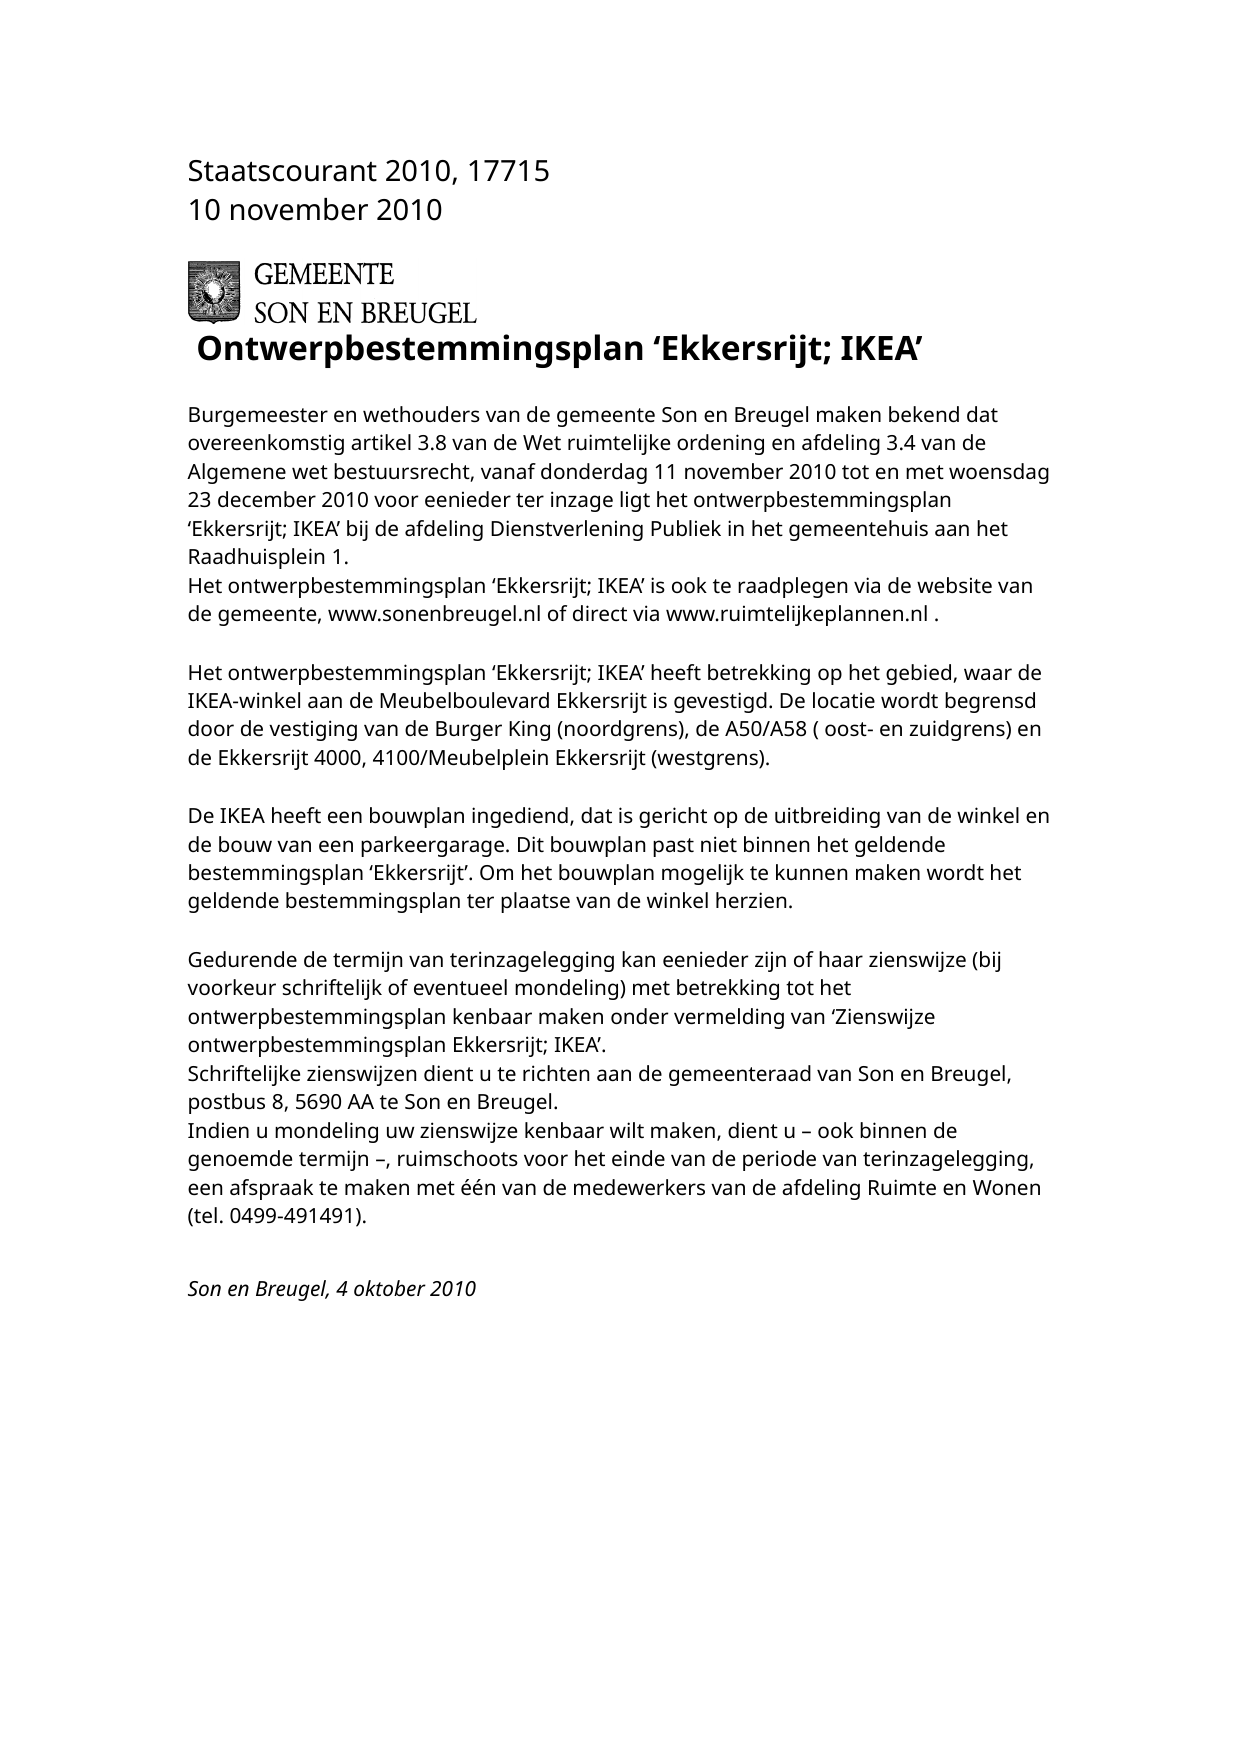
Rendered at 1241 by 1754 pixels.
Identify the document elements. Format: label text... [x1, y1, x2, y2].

text Burgemeester en wethouders van de gemeente Son en Breugel maken bekend dat overeenkomstig artikel 3.8 van de Wet ruimtelijke ordening en afdeling 3.4 van de Algemene wet bestuursrecht, vanaf donderdag 11 november 2010 tot en met woensdag 23 december 2010 voor eenieder ter inzage ligt het ontwerpbestemmingsplan ‘Ekkersrijt; IKEA’ bij de afdeling Dienstverlening Publiek in het gemeentehuis aan het Raadhuisplein 1. [187, 400, 1053, 571]
text Schriftelijke zienswijzen dient u te richten aan de gemeenteraad van Son en Breugel, postbus 8, 5690 AA te Son en Breugel. [187, 1059, 1053, 1116]
text Indien u mondeling uw zienswijze kenbaar wilt maken, dient u – ook binnen de genoemde termijn –, ruimschoots voor het einde van de periode van terinzagelegging, een afspraak te maken met één van de medewerkers van de afdeling Ruimte en Wonen (tel. 0499-491491). [187, 1116, 1053, 1229]
picture [187, 258, 477, 325]
text Het ontwerpbestemmingsplan ‘Ekkersrijt; IKEA’ is ook te raadplegen via de website van de gemeente, www.sonenbreugel.nl of direct via www.ruimtelijkeplannen.nl . [187, 571, 1053, 628]
text 10 november 2010 [187, 190, 1053, 229]
text De IKEA heeft een bouwplan ingediend, dat is gericht op de uitbreiding van de winkel en de bouw van een parkeergarage. Dit bouwplan past niet binnen het geldende bestemmingsplan ‘Ekkersrijt’. Om het bouwplan mogelijk te kunnen maken wordt het geldende bestemmingsplan ter plaatse van de winkel herzien. [187, 801, 1053, 915]
subtitle Ontwerpbestemmingsplan ‘Ekkersrijt; IKEA’ [187, 271, 1053, 370]
text Son en Breugel, 4 oktober 2010 [187, 1274, 1053, 1303]
text Gedurende de termijn van terinzagelegging kan eenieder zijn of haar zienswijze (bij voorkeur schriftelijk of eventueel mondeling) met betrekking tot het ontwerpbestemmingsplan kenbaar maken onder vermelding van ‘Zienswijze ontwerpbestemmingsplan Ekkersrijt; IKEA’. [187, 945, 1053, 1059]
text Staatscourant 2010, 17715 [187, 150, 1053, 190]
text Het ontwerpbestemmingsplan ‘Ekkersrijt; IKEA’ heeft betrekking op het gebied, waar de IKEA-winkel aan de Meubelboulevard Ekkersrijt is gevestigd. De locatie wordt begrensd door de vestiging van de Burger King (noordgrens), de A50/A58 ( oost- en zuidgrens) en de Ekkersrijt 4000, 4100/Meubelplein Ekkersrijt (westgrens). [187, 658, 1053, 771]
